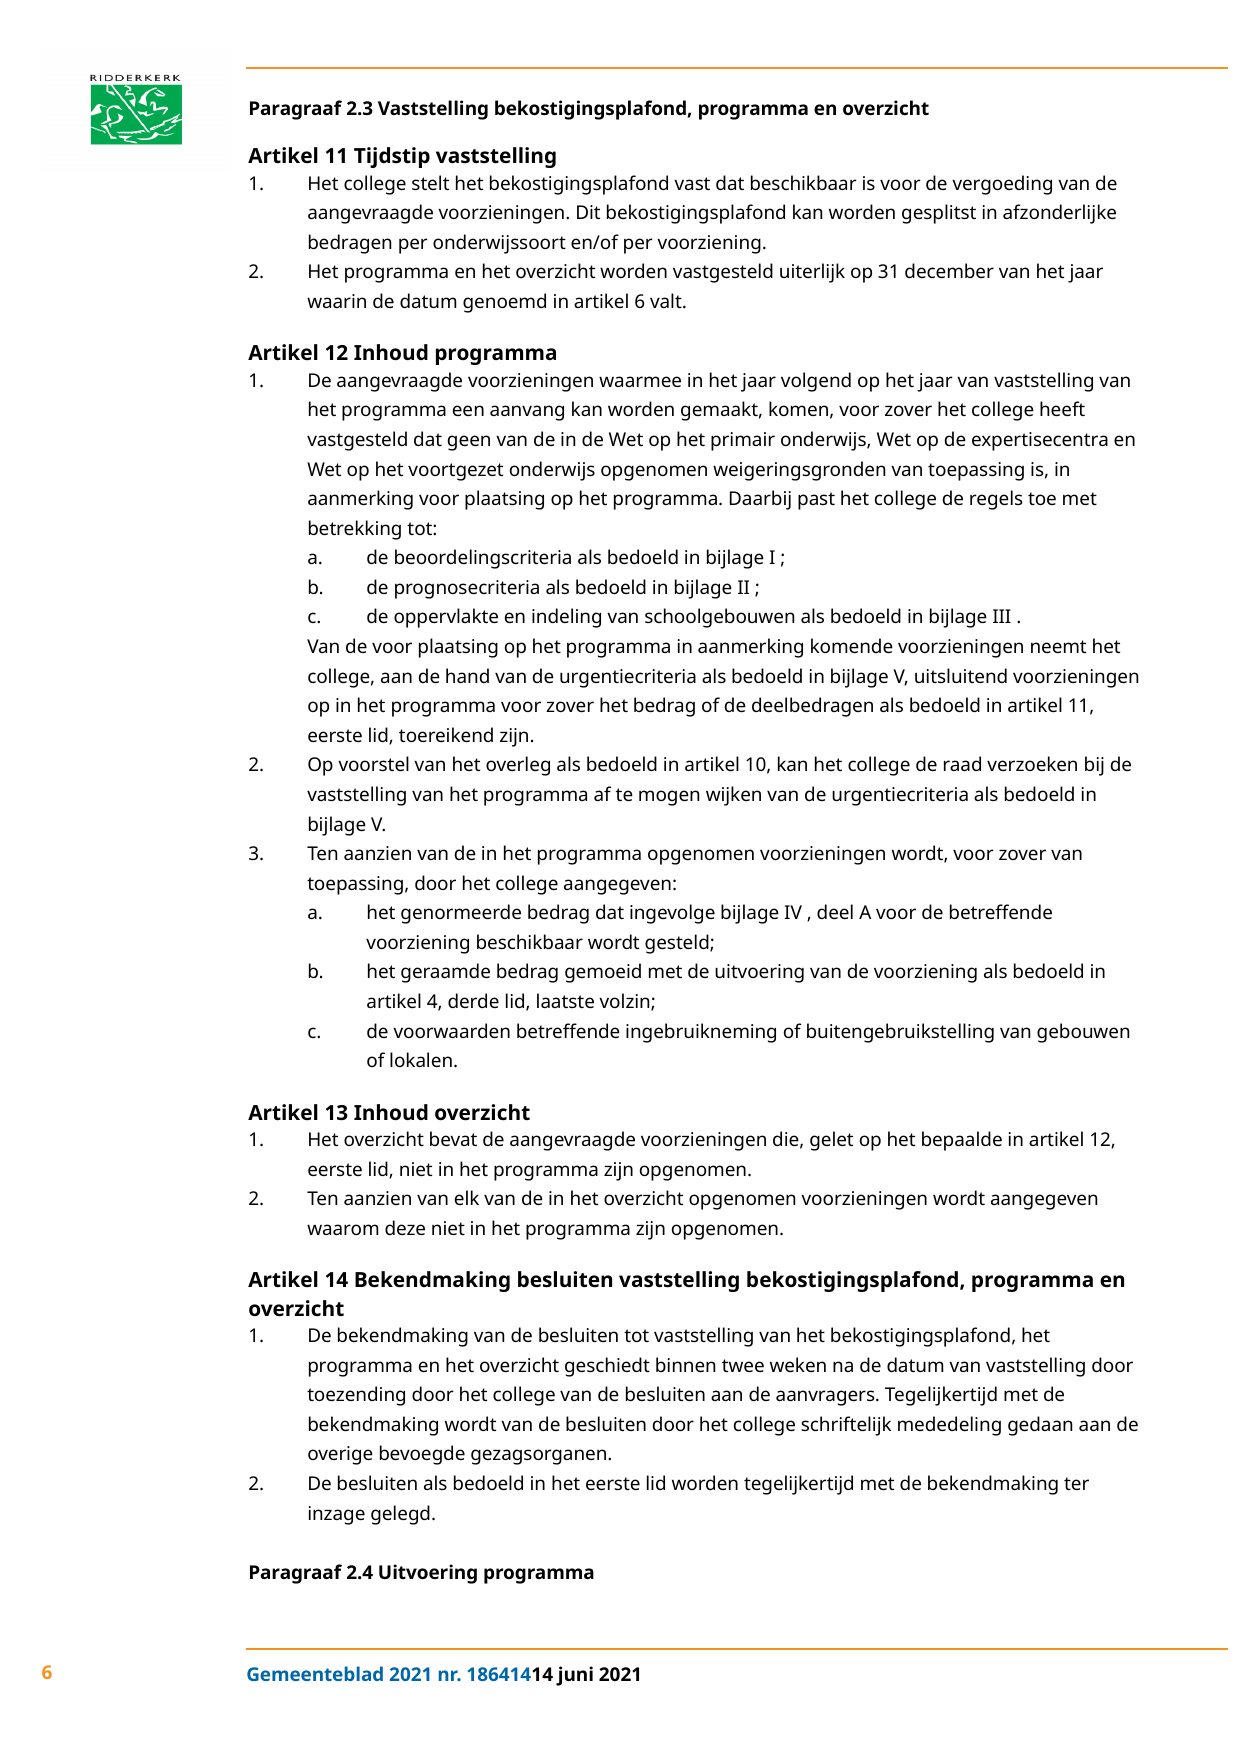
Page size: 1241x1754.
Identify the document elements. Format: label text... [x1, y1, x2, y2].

list Het programma en het overzicht worden vastgesteld uiterlijk op 31 december van het jaar waarin de datum genoemd in artikel 6 valt. [248, 258, 1152, 314]
list de oppervlakte en indeling van schoolgebouwen als bedoeld in bijlage III . [307, 604, 1152, 629]
list De besluiten als bedoeld in het eerste lid worden tegelijkertijd met de bekendmaking ter inzage gelegd. [248, 1470, 1152, 1526]
list het genormeerde bedrag dat ingevolge bijlage IV , deel A voor de betreffende voorziening beschikbaar wordt gesteld; [307, 899, 1152, 955]
list Het college stelt het bekostigingsplafond vast dat beschikbaar is voor de vergoeding van de aangevraagde voorzieningen. Dit bekostigingsplafond kan worden gesplitst in afzonderlijke bedragen per onderwijssoort en/of per voorziening. [248, 170, 1152, 255]
text Paragraaf 2.3 Vaststelling bekostigingsplafond, programma en overzicht [248, 95, 1152, 121]
list Op voorstel van het overleg als bedoeld in artikel 10, kan het college de raad verzoeken bij de vaststelling van het programma af te mogen wijken van de urgentiecriteria als bedoeld in bijlage V. [248, 752, 1152, 836]
picture [41, 47, 231, 172]
list de voorwaarden betreffende ingebruikneming of buitengebruikstelling van gebouwen of lokalen. [307, 1018, 1152, 1073]
list De bekendmaking van de besluiten tot vaststelling van het bekostigingsplafond, het programma en het overzicht geschiedt binnen twee weken na de datum van vaststelling door toezending door het college van de besluiten aan de aanvragers. Tegelijkertijd met de bekendmaking wordt van de besluiten door het college schriftelijk mededeling gedaan aan de overige bevoegde gezagsorganen. [248, 1322, 1152, 1466]
list Ten aanzien van de in het programma opgenomen voorzieningen wordt, voor zover van toepassing, door het college aangegeven: [248, 840, 1152, 896]
text Artikel 14 Bekendmaking besluiten vaststelling bekostigingsplafond, programma en overzicht [248, 1265, 1152, 1322]
text Artikel 12 Inhoud programma [248, 338, 1152, 367]
list Van de voor plaatsing op het programma in aanmerking komende voorzieningen neemt het college, aan de hand van de urgentiecriteria als bedoeld in bijlage V, uitsluitend voorzieningen op in het programma voor zover het bedrag of de deelbedragen als bedoeld in artikel 11, eerste lid, toereikend zijn. [248, 633, 1152, 748]
list de beoordelingscriteria als bedoeld in bijlage I ; [307, 544, 1152, 570]
list Ten aanzien van elk van de in het overzicht opgenomen voorzieningen wordt aangegeven waarom deze niet in het programma zijn opgenomen. [248, 1185, 1152, 1241]
text Artikel 13 Inhoud overzicht [248, 1098, 1152, 1126]
text Paragraaf 2.4 Uitvoering programma [248, 1559, 1152, 1585]
list Het overzicht bevat de aangevraagde voorzieningen die, gelet op het bepaalde in artikel 12, eerste lid, niet in het programma zijn opgenomen. [248, 1126, 1152, 1182]
list het geraamde bedrag gemoeid met de uitvoering van de voorziening als bedoeld in artikel 4, derde lid, laatste volzin; [307, 959, 1152, 1014]
list de prognosecriteria als bedoeld in bijlage II ; [307, 574, 1152, 600]
text Artikel 11 Tijdstip vaststelling [248, 141, 1152, 170]
list De aangevraagde voorzieningen waarmee in het jaar volgend op het jaar van vaststelling van het programma een aanvang kan worden gemaakt, komen, voor zover het college heeft vastgesteld dat geen van de in de Wet op het primair onderwijs, Wet op de expertisecentra en Wet op het voortgezet onderwijs opgenomen weigeringsgronden van toepassing is, in aanmerking voor plaatsing op het programma. Daarbij past het college de regels toe met betrekking tot: [248, 367, 1152, 541]
